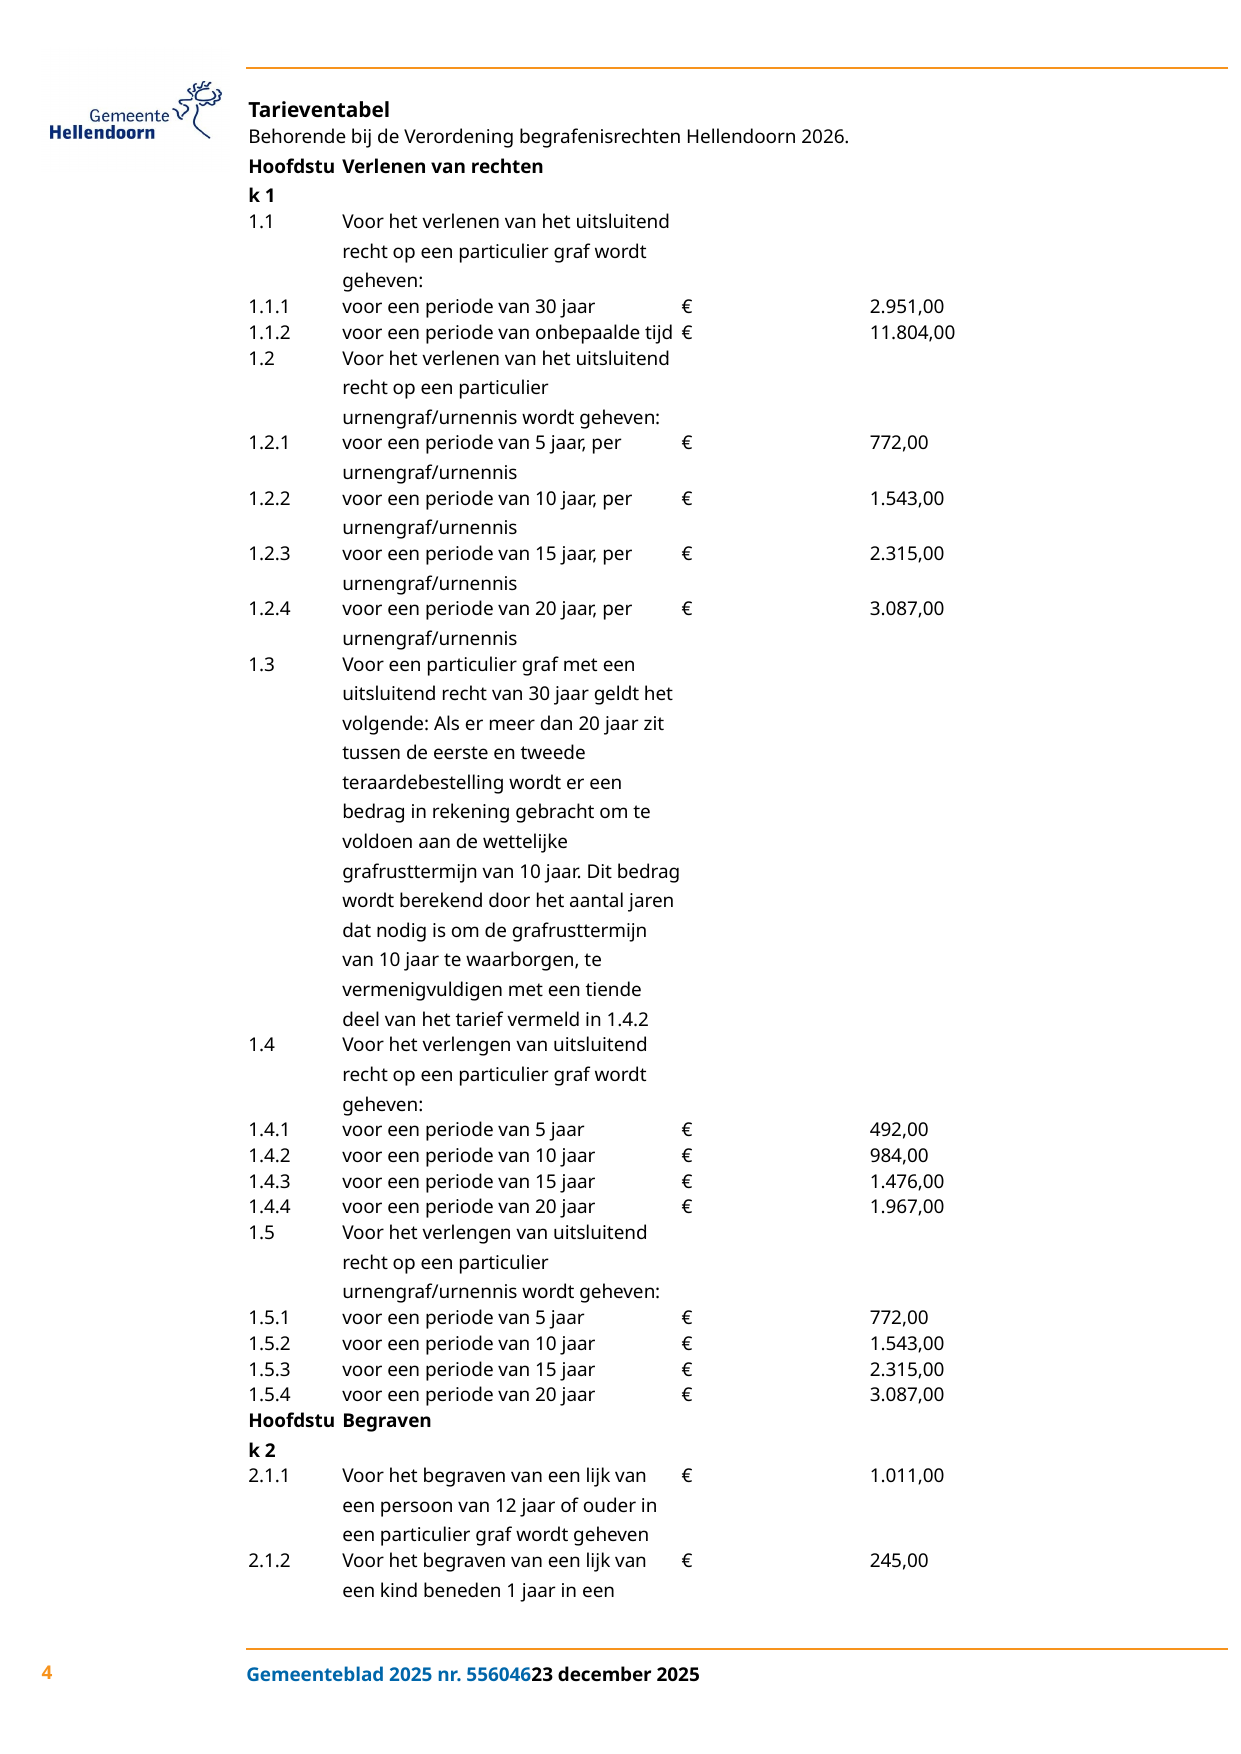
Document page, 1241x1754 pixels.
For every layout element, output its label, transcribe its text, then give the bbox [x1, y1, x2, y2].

table_cell 1.2.4 [248, 596, 342, 651]
table_cell 1.543,00 [870, 1330, 1057, 1356]
table_cell [870, 1407, 1057, 1462]
table_cell € [681, 1463, 869, 1547]
table_cell [681, 651, 869, 1032]
table_cell € [681, 1548, 869, 1603]
table_cell voor een periode van onbepaalde tijd [342, 319, 681, 345]
table_cell 1.476,00 [870, 1168, 1057, 1194]
table_cell voor een periode van 20 jaar [342, 1194, 681, 1219]
table_cell 1.1.2 [248, 319, 342, 345]
table_cell 1.4.2 [248, 1142, 342, 1168]
table_cell Hoofdstuk 2 [248, 1407, 342, 1462]
table_cell 1.2.2 [248, 485, 342, 540]
table_cell 1.5.2 [248, 1330, 342, 1356]
table_cell 1.4.1 [248, 1116, 342, 1142]
table_cell Voor het verlenen van het uitsluitend recht op een particulier urnengraf/urnennis wordt geheven: [342, 345, 681, 429]
table_cell [870, 1219, 1057, 1304]
table_cell 1.5.4 [248, 1381, 342, 1407]
table_cell [681, 1219, 869, 1304]
table_cell 1.2.3 [248, 540, 342, 596]
table_cell 2.315,00 [870, 540, 1057, 596]
table_cell 1.5 [248, 1219, 342, 1304]
table_cell € [681, 293, 869, 319]
table_cell 1.4.3 [248, 1168, 342, 1194]
table_cell voor een periode van 20 jaar [342, 1381, 681, 1407]
table_cell 2.951,00 [870, 293, 1057, 319]
table_cell € [681, 485, 869, 540]
table_cell voor een periode van 5 jaar, per urnengraf/urnennis [342, 430, 681, 485]
table_cell € [681, 319, 869, 345]
table_cell Voor het begraven van een lijk van een kind beneden 1 jaar in een [342, 1548, 681, 1603]
table_cell 1.2.1 [248, 430, 342, 485]
table_cell 2.315,00 [870, 1356, 1057, 1381]
table_cell voor een periode van 5 jaar [342, 1304, 681, 1330]
table_cell 1.2 [248, 345, 342, 429]
table_cell [870, 1032, 1057, 1116]
table_header [681, 153, 869, 208]
table_cell 1.011,00 [870, 1463, 1057, 1547]
table_cell 3.087,00 [870, 596, 1057, 651]
table_cell 2.1.1 [248, 1463, 342, 1547]
table_cell 1.5.3 [248, 1356, 342, 1381]
table_cell € [681, 1381, 869, 1407]
table_cell [870, 651, 1057, 1032]
table_cell 772,00 [870, 430, 1057, 485]
text Tarieventabel [248, 95, 1152, 123]
table_cell 1.543,00 [870, 485, 1057, 540]
table_cell [870, 208, 1057, 293]
table_cell 2.1.2 [248, 1548, 342, 1603]
table_cell € [681, 430, 869, 485]
table_cell 1.4.4 [248, 1194, 342, 1219]
table_cell 1.4 [248, 1032, 342, 1116]
table_cell 11.804,00 [870, 319, 1057, 345]
table_cell voor een periode van 15 jaar [342, 1168, 681, 1194]
table_cell [681, 345, 869, 429]
table_cell 1.967,00 [870, 1194, 1057, 1219]
table_cell voor een periode van 15 jaar, per urnengraf/urnennis [342, 540, 681, 596]
picture [41, 47, 231, 172]
table_cell Voor het verlengen van uitsluitend recht op een particulier graf wordt geheven: [342, 1032, 681, 1116]
table_cell voor een periode van 10 jaar [342, 1142, 681, 1168]
table_cell voor een periode van 15 jaar [342, 1356, 681, 1381]
table_cell [681, 208, 869, 293]
table_cell 492,00 [870, 1116, 1057, 1142]
table_cell Voor het verlenen van het uitsluitend recht op een particulier graf wordt geheven: [342, 208, 681, 293]
table_cell € [681, 1116, 869, 1142]
table_cell voor een periode van 5 jaar [342, 1116, 681, 1142]
table_cell 984,00 [870, 1142, 1057, 1168]
table_cell € [681, 596, 869, 651]
table_cell [681, 1407, 869, 1462]
table_cell 1.1 [248, 208, 342, 293]
table_cell voor een periode van 30 jaar [342, 293, 681, 319]
table_cell 1.1.1 [248, 293, 342, 319]
table_cell voor een periode van 20 jaar, per urnengraf/urnennis [342, 596, 681, 651]
table_cell voor een periode van 10 jaar, per urnengraf/urnennis [342, 485, 681, 540]
table_cell 1.5.1 [248, 1304, 342, 1330]
table_cell € [681, 1194, 869, 1219]
table_cell 245,00 [870, 1548, 1057, 1603]
table_cell 1.3 [248, 651, 342, 1032]
table_cell € [681, 1142, 869, 1168]
table_cell Voor een particulier graf met een uitsluitend recht van 30 jaar geldt het volgende: Als er meer dan 20 jaar zit tussen de eerste en tweede teraardebestelling wordt er een bedrag in rekening gebracht om te voldoen aan de wettelijke grafrusttermijn van 10 jaar. Dit bedrag wordt berekend door het aantal jaren dat nodig is om de grafrusttermijn van 10 jaar te waarborgen, te vermenigvuldigen met een tiende deel van het tarief vermeld in 1.4.2 [342, 651, 681, 1032]
table_cell voor een periode van 10 jaar [342, 1330, 681, 1356]
table_cell Begraven [342, 1407, 681, 1462]
table_cell Voor het begraven van een lijk van een persoon van 12 jaar of ouder in een particulier graf wordt geheven [342, 1463, 681, 1547]
table_cell € [681, 540, 869, 596]
table_cell [681, 1032, 869, 1116]
table_cell € [681, 1304, 869, 1330]
table_cell € [681, 1356, 869, 1381]
table_header [870, 153, 1057, 208]
table_cell € [681, 1168, 869, 1194]
table_header Verlenen van rechten [342, 153, 681, 208]
table_cell Voor het verlengen van uitsluitend recht op een particulier urnengraf/urnennis wordt geheven: [342, 1219, 681, 1304]
table_cell 772,00 [870, 1304, 1057, 1330]
table_cell [870, 345, 1057, 429]
table_cell € [681, 1330, 869, 1356]
text Behorende bij de Verordening begrafenisrechten Hellendoorn 2026. [248, 123, 1152, 149]
table_header Hoofdstuk 1 [248, 153, 342, 208]
table_cell 3.087,00 [870, 1381, 1057, 1407]
